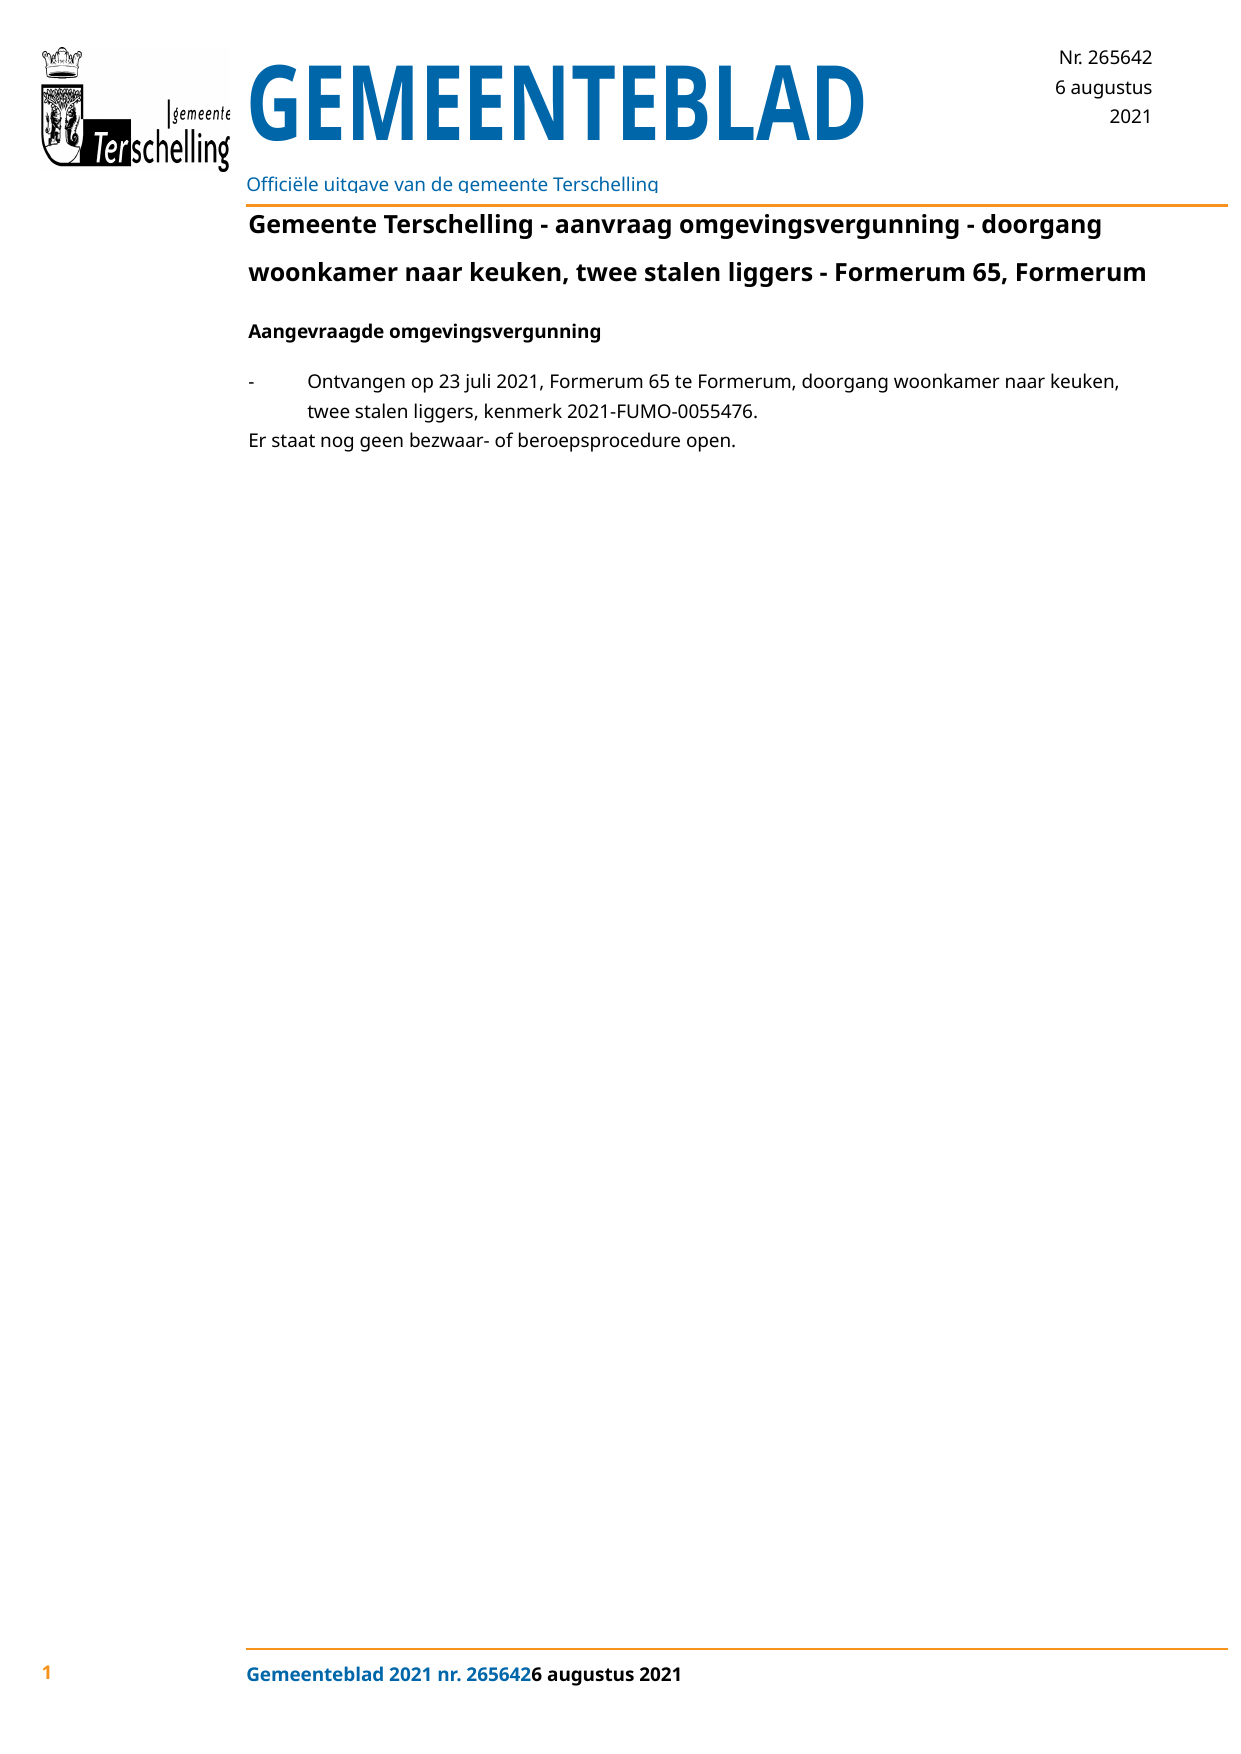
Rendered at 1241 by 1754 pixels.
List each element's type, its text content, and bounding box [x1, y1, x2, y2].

list Ontvangen op 23 juli 2021, Formerum 65 te Formerum, doorgang woonkamer naar keuken, twee stalen liggers, kenmerk 2021-FUMO-0055476. [248, 368, 1152, 424]
text Aangevraagde omgevingsvergunning [248, 318, 1152, 344]
text Er staat nog geen bezwaar- of beroepsprocedure open. [248, 427, 1152, 453]
text Gemeente Terschelling - aanvraag omgevingsvergunning - doorgang woonkamer naar keuken, twee stalen liggers - Formerum 65, Formerum [248, 207, 1152, 288]
picture [41, 47, 231, 172]
